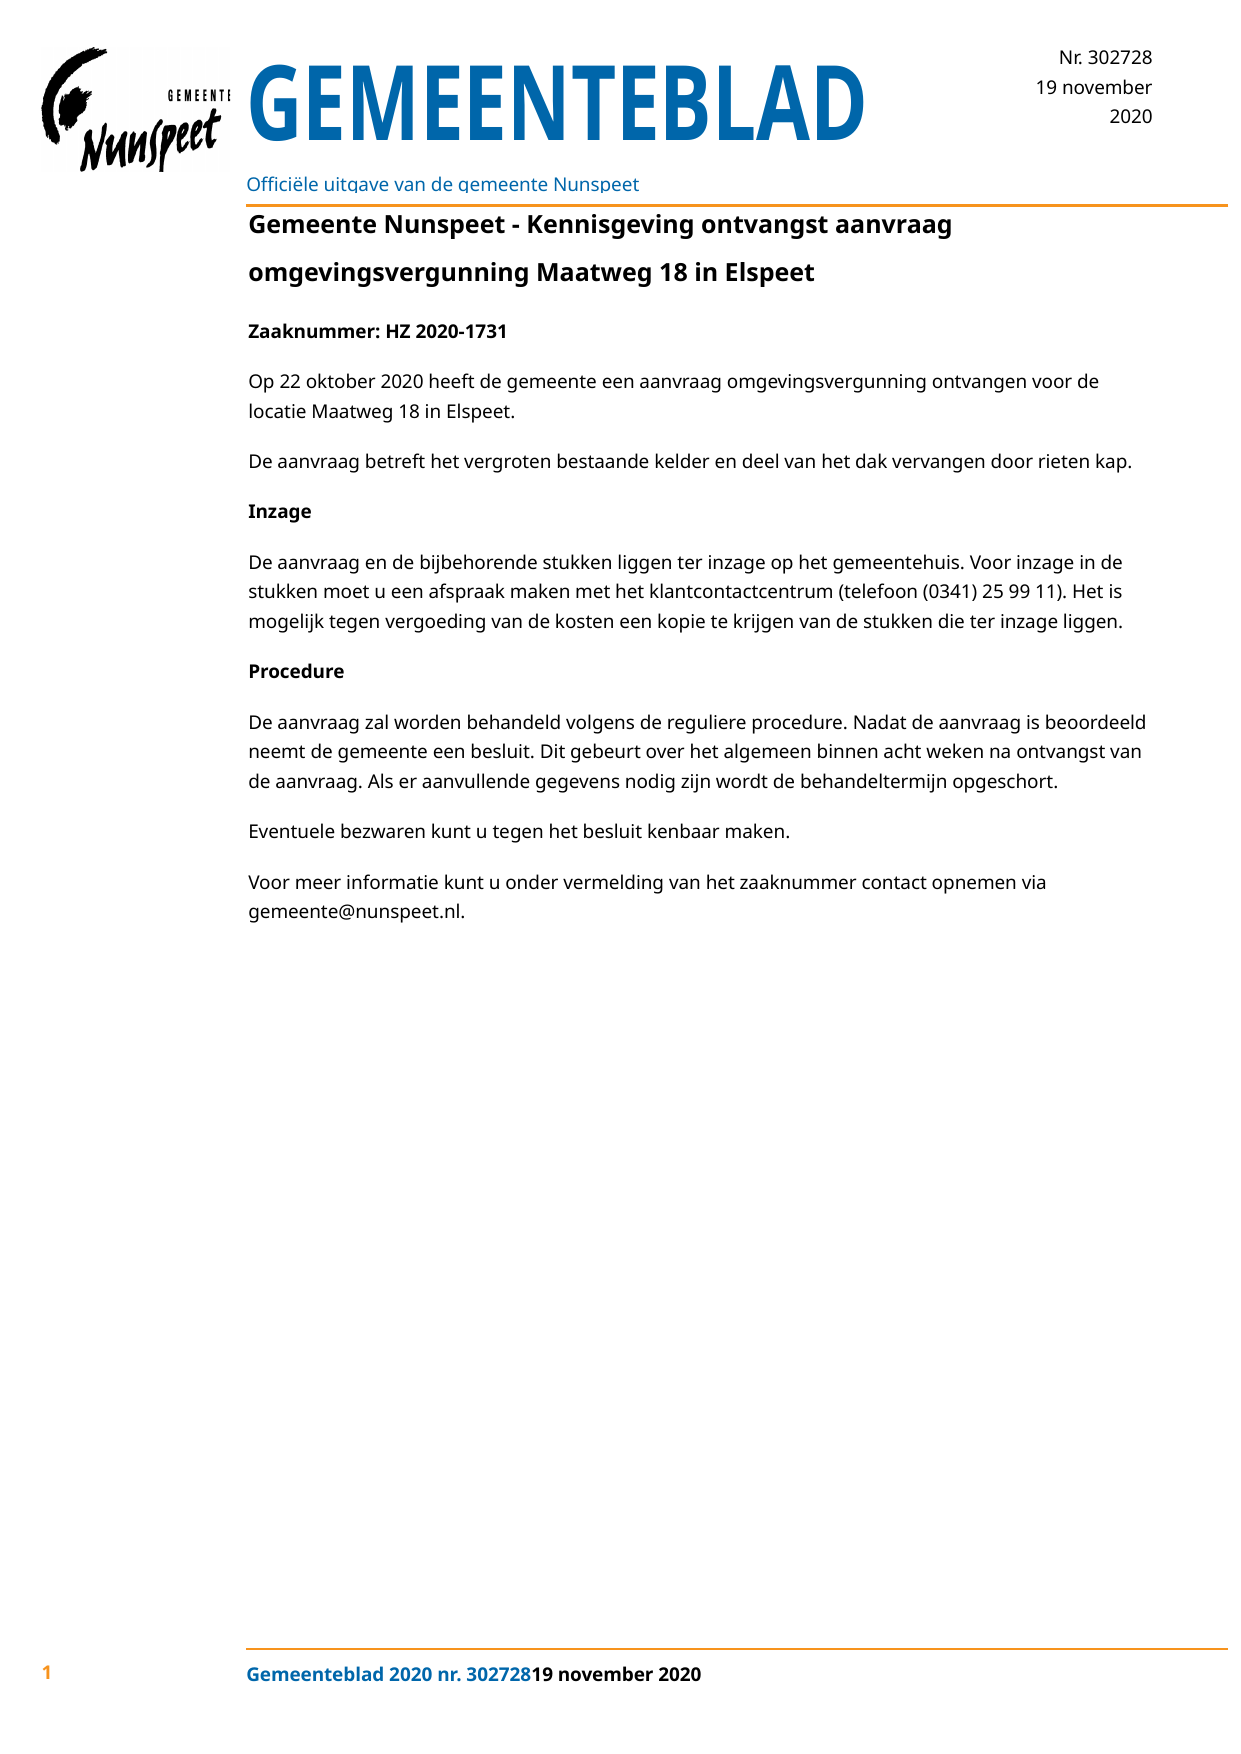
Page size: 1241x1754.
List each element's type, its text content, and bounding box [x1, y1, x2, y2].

text Procedure [248, 659, 1152, 684]
text De aanvraag zal worden behandeld volgens de reguliere procedure. Nadat de aanvraag is beoordeeld neemt de gemeente een besluit. Dit gebeurt over het algemeen binnen acht weken na ontvangst van de aanvraag. Als er aanvullende gegevens nodig zijn wordt de behandeltermijn opgeschort. [248, 709, 1152, 794]
text Zaaknummer: HZ 2020-1731 [248, 318, 1152, 344]
text De aanvraag betreft het vergroten bestaande kelder en deel van het dak vervangen door rieten kap. [248, 448, 1152, 474]
text De aanvraag en de bijbehorende stukken liggen ter inzage op het gemeentehuis. Voor inzage in de stukken moet u een afspraak maken met het klantcontactcentrum (telefoon (0341) 25 99 11). Het is mogelijk tegen vergoeding van de kosten een kopie te krijgen van de stukken die ter inzage liggen. [248, 549, 1152, 634]
text Voor meer informatie kunt u onder vermelding van het zaaknummer contact opnemen via gemeente@nunspeet.nl. [248, 869, 1152, 924]
text Gemeente Nunspeet - Kennisgeving ontvangst aanvraag omgevingsvergunning Maatweg 18 in Elspeet [248, 207, 1152, 288]
text Inzage [248, 499, 1152, 524]
text Eventuele bezwaren kunt u tegen het besluit kenbaar maken. [248, 819, 1152, 844]
picture [41, 47, 231, 172]
text Op 22 oktober 2020 heeft de gemeente een aanvraag omgevingsvergunning ontvangen voor de locatie Maatweg 18 in Elspeet. [248, 368, 1152, 424]
